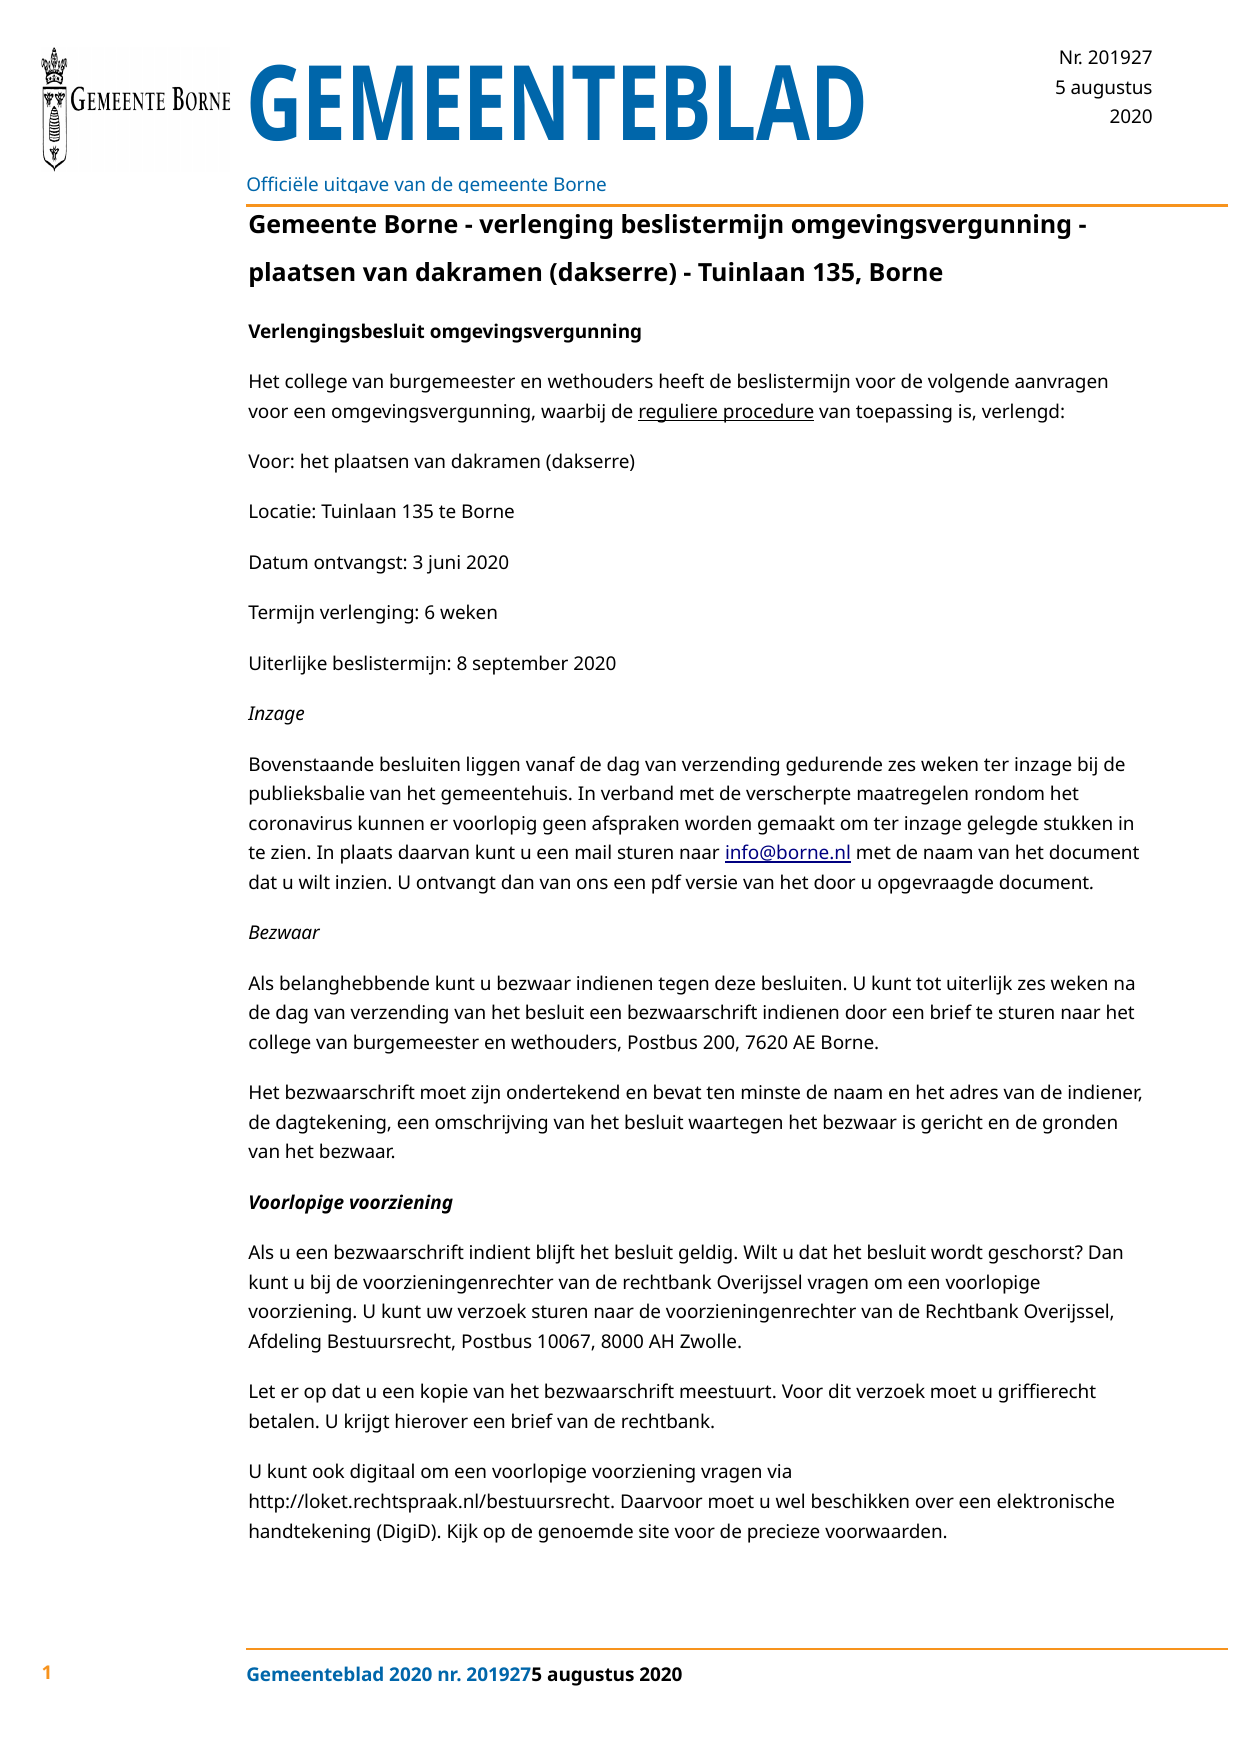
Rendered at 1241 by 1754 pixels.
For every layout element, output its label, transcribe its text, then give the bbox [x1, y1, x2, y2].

text Let er op dat u een kopie van het bezwaarschrift meestuurt. Voor dit verzoek moet u griffierecht betalen. U krijgt hierover een brief van de rechtbank. [248, 1379, 1152, 1434]
text Verlengingsbesluit omgevingsvergunning [248, 318, 1152, 344]
text Als belanghebbende kunt u bezwaar indienen tegen deze besluiten. U kunt tot uiterlijk zes weken na de dag van verzending van het besluit een bezwaarschrift indienen door een brief te sturen naar het college van burgemeester en wethouders, Postbus 200, 7620 AE Borne. [248, 970, 1152, 1055]
text Termijn verlenging: 6 weken [248, 599, 1152, 625]
text Het college van burgemeester en wethouders heeft de beslistermijn voor de volgende aanvragen voor een omgevingsvergunning, waarbij de reguliere procedure van toepassing is, verlengd: [248, 368, 1152, 424]
text Inzage [248, 700, 1152, 726]
text Gemeente Borne - verlenging beslistermijn omgevingsvergunning - plaatsen van dakramen (dakserre) - Tuinlaan 135, Borne [248, 207, 1152, 288]
text Voorlopige voorziening [248, 1189, 1152, 1215]
text Datum ontvangst: 3 juni 2020 [248, 549, 1152, 575]
text Bovenstaande besluiten liggen vanaf de dag van verzending gedurende zes weken ter inzage bij de publieksbalie van het gemeentehuis. In verband met de verscherpte maatregelen rondom het coronavirus kunnen er voorlopig geen afspraken worden gemaakt om ter inzage gelegde stukken in te zien. In plaats daarvan kunt u een mail sturen naar info@borne.nl met de naam van het document dat u wilt inzien. U ontvangt dan van ons een pdf versie van het door u opgevraagde document. [248, 751, 1152, 895]
text Locatie: Tuinlaan 135 te Borne [248, 499, 1152, 524]
text Het bezwaarschrift moet zijn ondertekend en bevat ten minste de naam en het adres van de indiener, de dagtekening, een omschrijving van het besluit waartegen het bezwaar is gericht en de gronden van het bezwaar. [248, 1079, 1152, 1164]
text Voor: het plaatsen van dakramen (dakserre) [248, 448, 1152, 474]
text Uiterlijke beslistermijn: 8 september 2020 [248, 650, 1152, 676]
text Als u een bezwaarschrift indient blijft het besluit geldig. Wilt u dat het besluit wordt geschorst? Dan kunt u bij de voorzieningenrechter van de rechtbank Overijssel vragen om een voorlopige voorziening. U kunt uw verzoek sturen naar de voorzieningenrechter van de Rechtbank Overijssel, Afdeling Bestuursrecht, Postbus 10067, 8000 AH Zwolle. [248, 1239, 1152, 1354]
text Bezwaar [248, 919, 1152, 945]
text U kunt ook digitaal om een voorlopige voorziening vragen via http://loket.rechtspraak.nl/bestuursrecht. Daarvoor moet u wel beschikken over een elektronische handtekening (DigiD). Kijk op de genoemde site voor de precieze voorwaarden. [248, 1459, 1152, 1544]
picture [41, 47, 231, 172]
